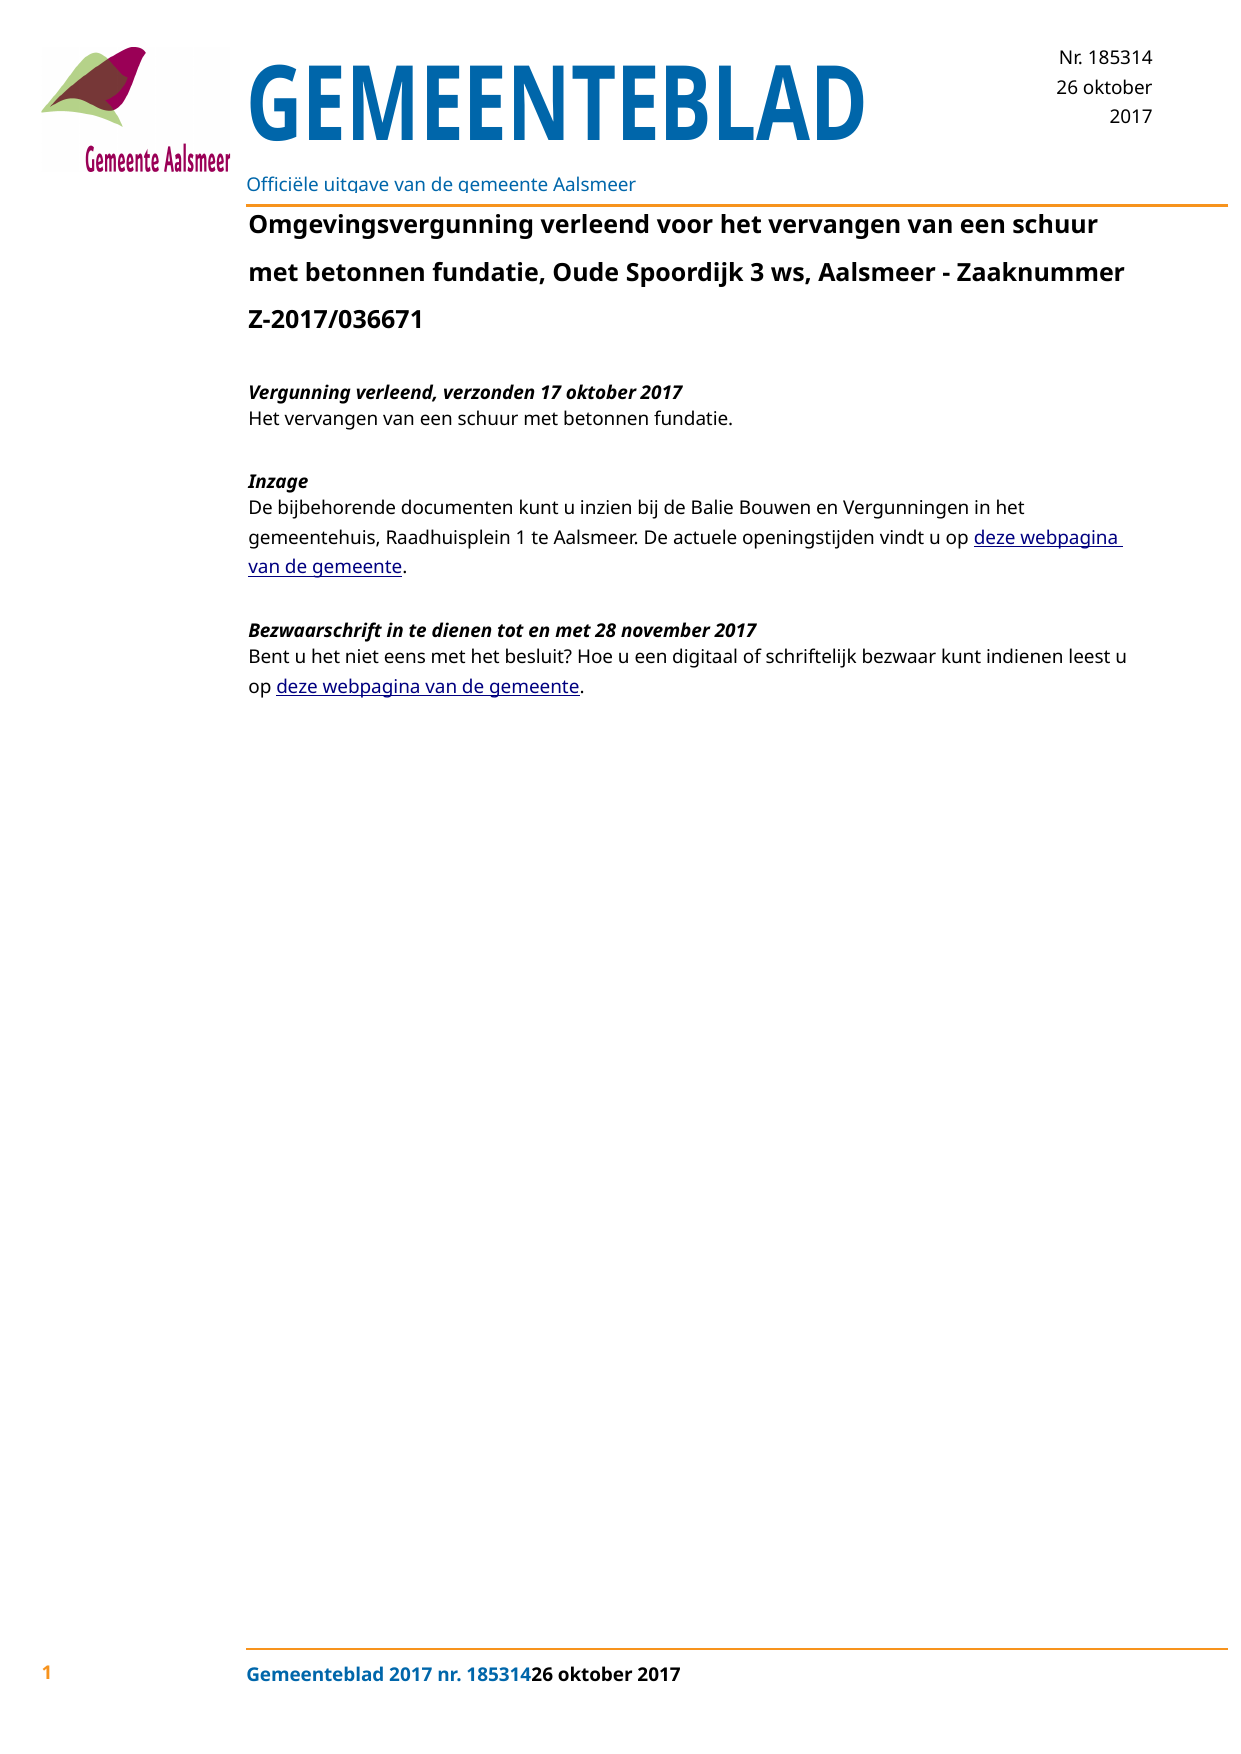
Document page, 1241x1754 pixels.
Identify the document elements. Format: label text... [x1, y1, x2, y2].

text Het vervangen van een schuur met betonnen fundatie. [248, 405, 1152, 431]
text Bezwaarschrift in te dienen tot en met 28 november 2017 [248, 618, 1152, 643]
picture [41, 47, 231, 172]
text De bijbehorende documenten kunt u inzien bij de Balie Bouwen en Vergunningen in het gemeentehuis, Raadhuisplein 1 te Aalsmeer. De actuele openingstijden vindt u op deze webpagina van de gemeente. [248, 494, 1152, 579]
text Bent u het niet eens met het besluit? Hoe u een digitaal of schriftelijk bezwaar kunt indienen leest u op deze webpagina van de gemeente. [248, 643, 1152, 699]
text Omgevingsvergunning verleend voor het vervangen van een schuur met betonnen fundatie, Oude Spoordijk 3 ws, Aalsmeer - Zaaknummer Z-2017/036671 [248, 207, 1152, 336]
text Inzage [248, 469, 1152, 494]
text Vergunning verleend, verzonden 17 oktober 2017 [248, 379, 1152, 405]
